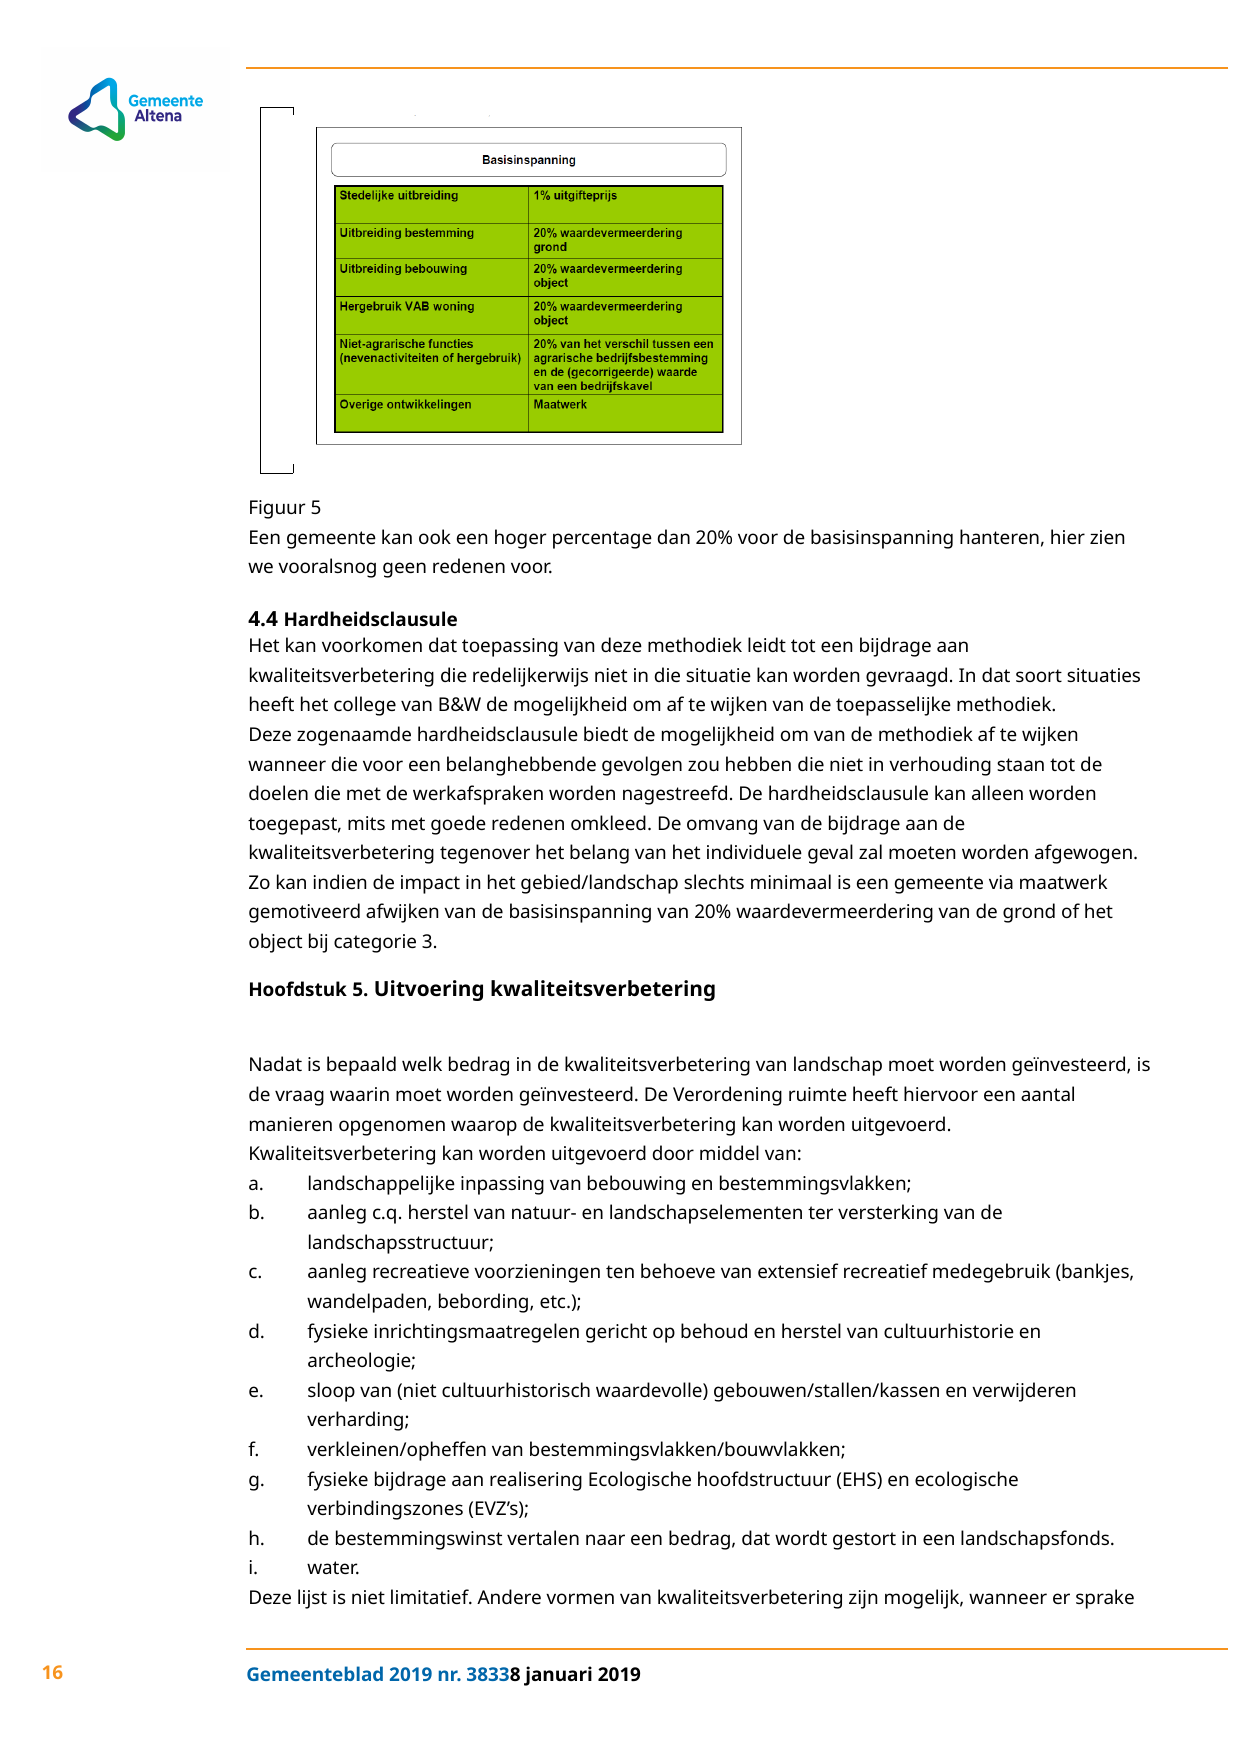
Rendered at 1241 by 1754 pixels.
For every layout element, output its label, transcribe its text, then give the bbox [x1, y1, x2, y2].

list water. [248, 1554, 1152, 1580]
list aanleg recreatieve voorzieningen ten behoeve van extensief recreatief medegebruik (bankjes, wandelpaden, bebording, etc.); [248, 1259, 1152, 1314]
list sloop van (niet cultuurhistorisch waardevolle) gebouwen/stallen/kassen en verwijderen verharding; [248, 1377, 1152, 1432]
picture [41, 47, 231, 172]
picture [268, 115, 860, 464]
text Hoofdstuk 5. Uitvoering kwaliteitsverbetering [248, 974, 1152, 1002]
text Deze zogenaamde hardheidsclausule biedt de mogelijkheid om van de methodiek af te wijken wanneer die voor een belanghebbende gevolgen zou hebben die niet in verhouding staan tot de doelen die met de werkafspraken worden nagestreefd. De hardheidsclausule kan alleen worden toegepast, mits met goede redenen omkleed. De omvang van de bijdrage aan de kwaliteitsverbetering tegenover het belang van het individuele geval zal moeten worden afgewogen. Zo kan indien de impact in het gebied/landschap slechts minimaal is een gemeente via maatwerk gemotiveerd afwijken van de basisinspanning van 20% waardevermeerdering van de grond of het object bij categorie 3. [248, 721, 1152, 954]
text Nadat is bepaald welk bedrag in de kwaliteitsverbetering van landschap moet worden geïnvesteerd, is de vraag waarin moet worden geïnvesteerd. De Verordening ruimte heeft hiervoor een aantal manieren opgenomen waarop de kwaliteitsverbetering kan worden uitgevoerd. [248, 1052, 1152, 1136]
list fysieke inrichtingsmaatregelen gericht op behoud en herstel van cultuurhistorie en archeologie; [248, 1318, 1152, 1373]
list verkleinen/opheffen van bestemmingsvlakken/bouwvlakken; [248, 1436, 1152, 1462]
text Een gemeente kan ook een hoger percentage dan 20% voor de basisinspanning hanteren, hier zien we vooralsnog geen redenen voor. [248, 524, 1152, 579]
list landschappelijke inpassing van bebouwing en bestemmingsvlakken; [248, 1170, 1152, 1196]
list fysieke bijdrage aan realisering Ecologische hoofdstructuur (EHS) en ecologische verbindingszones (EVZ’s); [248, 1466, 1152, 1521]
text Kwaliteitsverbetering kan worden uitgevoerd door middel van: [248, 1140, 1152, 1166]
list de bestemmingswinst vertalen naar een bedrag, dat wordt gestort in een landschapsfonds. [248, 1525, 1152, 1551]
text Figuur 5 [248, 494, 1152, 520]
text 4.4 Hardheidsclausule [248, 604, 1152, 632]
text Het kan voorkomen dat toepassing van deze methodiek leidt tot een bijdrage aan kwaliteitsverbetering die redelijkerwijs niet in die situatie kan worden gevraagd. In dat soort situaties heeft het college van B&W de mogelijkheid om af te wijken van de toepasselijke methodiek. [248, 632, 1152, 717]
text Deze lijst is niet limitatief. Andere vormen van kwaliteitsverbetering zijn mogelijk, wanneer er sprake [248, 1584, 1152, 1610]
list aanleg c.q. herstel van natuur- en landschapselementen ter versterking van de landschapsstructuur; [248, 1199, 1152, 1255]
